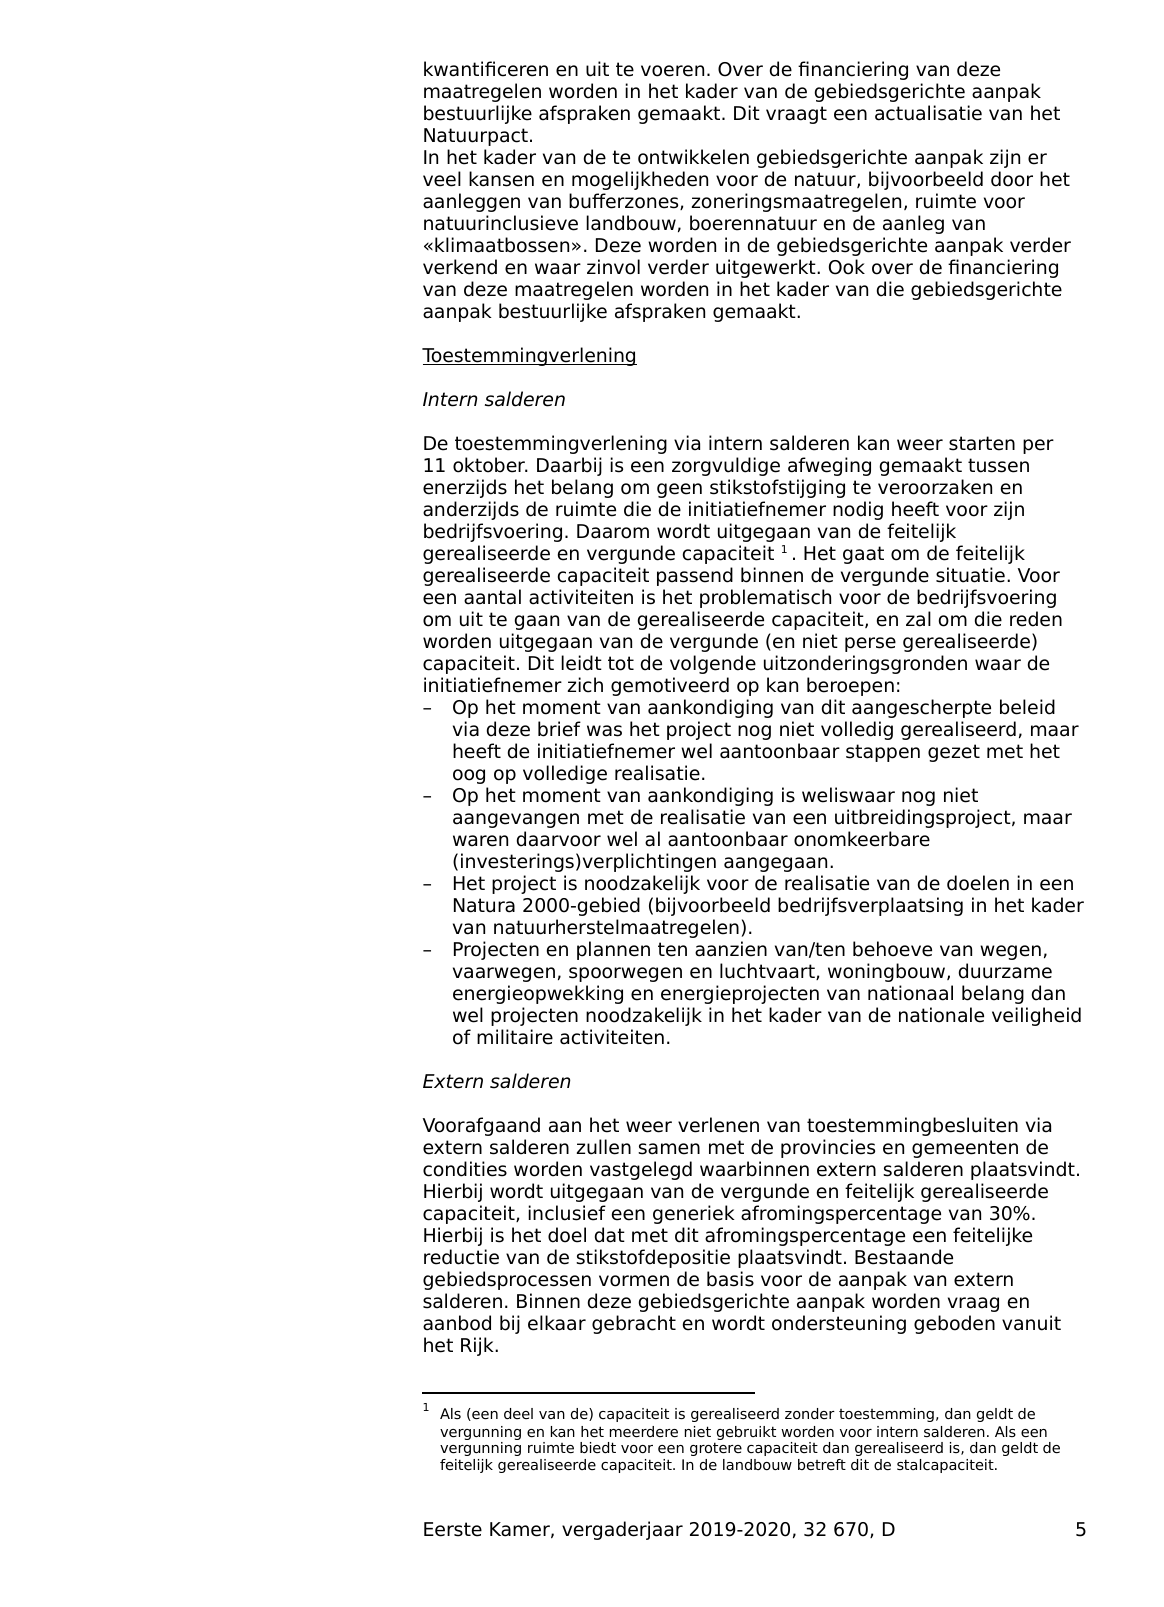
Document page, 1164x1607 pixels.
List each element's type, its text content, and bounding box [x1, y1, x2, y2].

subtitle Intern salderen [422, 389, 1087, 411]
text Voorafgaand aan het weer verlenen van toestemmingbesluiten via extern salderen zullen samen met de provincies en gemeenten de condities worden vastgelegd waarbinnen extern salderen plaatsvindt. Hierbij wordt uitgegaan van de vergunde en feitelijk gerealiseerde capaciteit, inclusief een generiek afromingspercentage van 30%. Hierbij is het doel dat met dit afromingspercentage een feitelijke reductie van de stikstofdepositie plaatsvindt. Bestaande gebiedsprocessen vormen de basis voor de aanpak van extern salderen. Binnen deze gebiedsgerichte aanpak worden vraag en aanbod bij elkaar gebracht en wordt ondersteuning geboden vanuit het Rijk. [422, 1115, 1087, 1357]
text – Op het moment van aankondiging van dit aangescherpte beleid via deze brief was het project nog niet volledig gerealiseerd, maar heeft de initiatiefnemer wel aantoonbaar stappen gezet met het oog op volledige realisatie. [422, 697, 1087, 785]
text Als (een deel van de) capaciteit is gerealiseerd zonder toestemming, dan geldt de vergunning en kan het meerdere niet gebruikt worden voor intern salderen. Als een vergunning ruimte biedt voor een grotere capaciteit dan gerealiseerd is, dan geldt de feitelijk gerealiseerde capaciteit. In de landbouw betreft dit de stalcapaciteit. [422, 1402, 1087, 1474]
text – Het project is noodzakelijk voor de realisatie van de doelen in een Natura 2000-gebied (bijvoorbeeld bedrijfsverplaatsing in het kader van natuurherstelmaatregelen). [422, 873, 1087, 939]
text kwantificeren en uit te voeren. Over de financiering van deze maatregelen worden in het kader van de gebiedsgerichte aanpak bestuurlijke afspraken gemaakt. Dit vraagt een actualisatie van het Natuurpact. [422, 59, 1087, 147]
subtitle Toestemmingverlening [422, 345, 1087, 367]
text In het kader van de te ontwikkelen gebiedsgerichte aanpak zijn er veel kansen en mogelijkheden voor de natuur, bijvoorbeeld door het aanleggen van bufferzones, zoneringsmaatregelen, ruimte voor natuurinclusieve landbouw, boerennatuur en de aanleg van «klimaatbossen». Deze worden in de gebiedsgerichte aanpak verder verkend en waar zinvol verder uitgewerkt. Ook over de financiering van deze maatregelen worden in het kader van die gebiedsgerichte aanpak bestuurlijke afspraken gemaakt. [422, 147, 1087, 323]
text – Op het moment van aankondiging is weliswaar nog niet aangevangen met de realisatie van een uitbreidingsproject, maar waren daarvoor wel al aantoonbaar onomkeerbare (investerings)verplichtingen aangegaan. [422, 785, 1087, 873]
text De toestemmingverlening via intern salderen kan weer starten per 11 oktober. Daarbij is een zorgvuldige afweging gemaakt tussen enerzijds het belang om geen stikstofstijging te veroorzaken en anderzijds de ruimte die de initiatiefnemer nodig heeft voor zijn bedrijfsvoering. Daarom wordt uitgegaan van de feitelijk gerealiseerde en vergunde capaciteit . Het gaat om de feitelijk gerealiseerde capaciteit passend binnen de vergunde situatie. Voor een aantal activiteiten is het problematisch voor de bedrijfsvoering om uit te gaan van de gerealiseerde capaciteit, en zal om die reden worden uitgegaan van de vergunde (en niet perse gerealiseerde) capaciteit. Dit leidt tot de volgende uitzonderingsgronden waar de initiatiefnemer zich gemotiveerd op kan beroepen: [422, 433, 1087, 697]
subtitle Extern salderen [422, 1071, 1087, 1093]
text – Projecten en plannen ten aanzien van/ten behoeve van wegen, vaarwegen, spoorwegen en luchtvaart, woningbouw, duurzame energieopwekking en energieprojecten van nationaal belang dan wel projecten noodzakelijk in het kader van de nationale veiligheid of militaire activiteiten. [422, 939, 1087, 1049]
